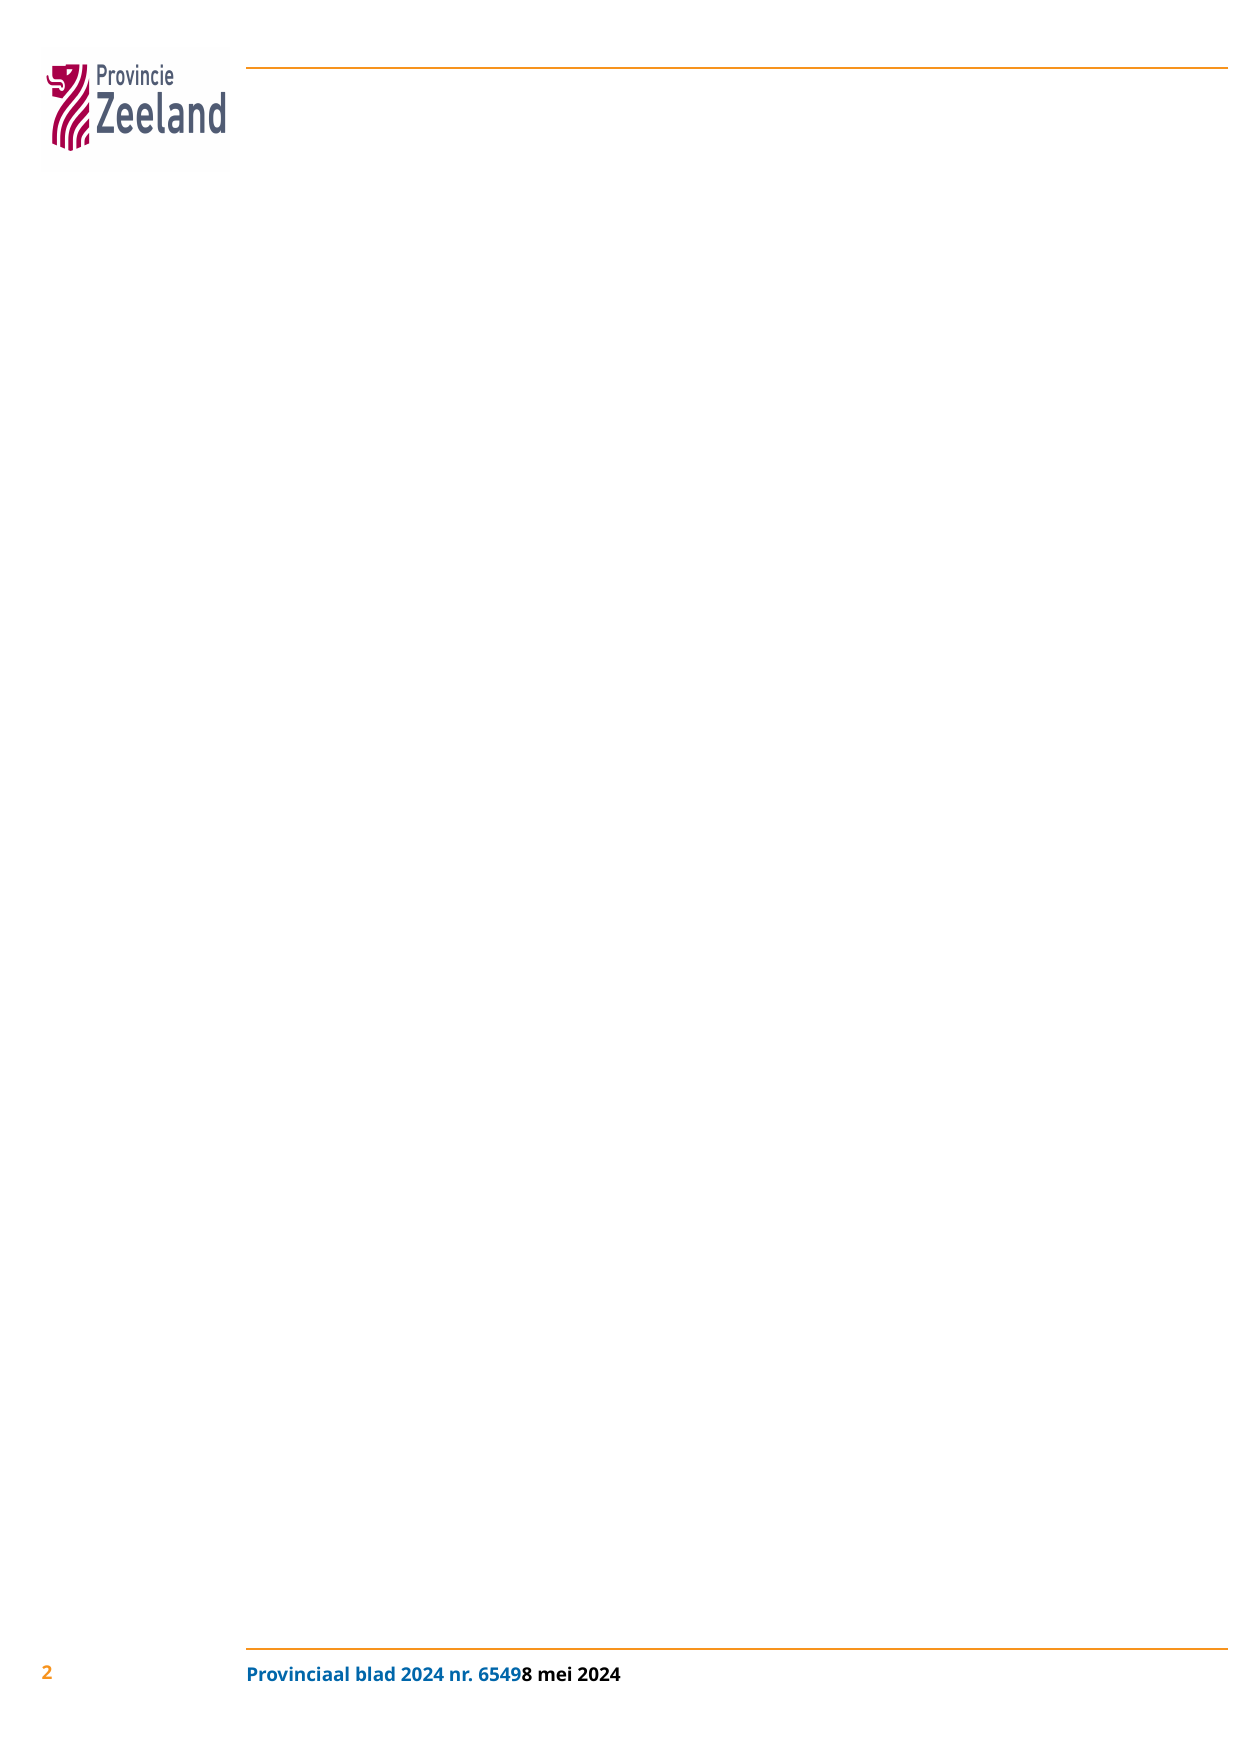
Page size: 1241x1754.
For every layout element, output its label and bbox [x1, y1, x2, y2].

picture [41, 47, 231, 172]
